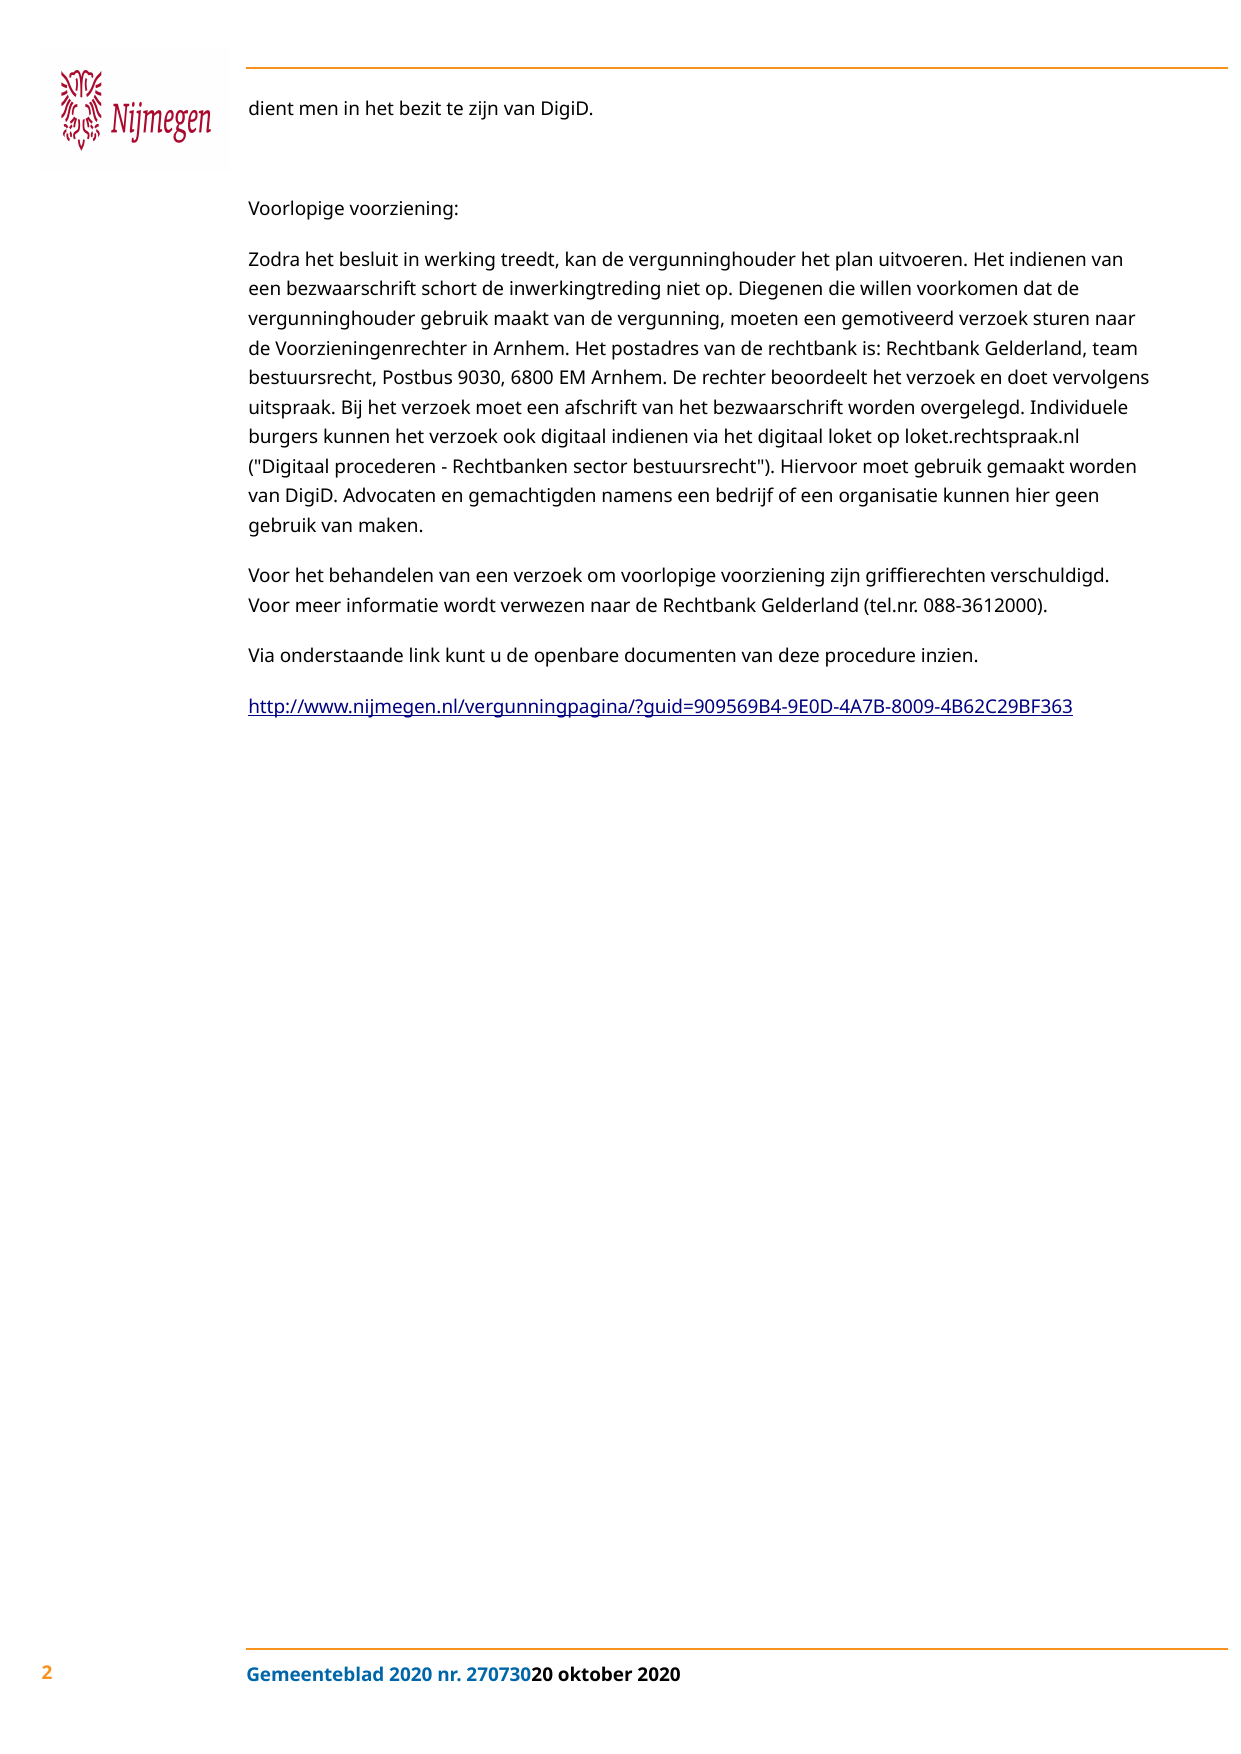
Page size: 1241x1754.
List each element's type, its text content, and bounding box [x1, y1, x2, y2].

text Via onderstaande link kunt u de openbare documenten van deze procedure inzien. [248, 643, 1152, 668]
text Zodra het besluit in werking treedt, kan de vergunninghouder het plan uitvoeren. Het indienen van een bezwaarschrift schort de inwerkingtreding niet op. Diegenen die willen voorkomen dat de vergunninghouder gebruik maakt van de vergunning, moeten een gemotiveerd verzoek sturen naar de Voorzieningenrechter in Arnhem. Het postadres van de rechtbank is: Rechtbank Gelderland, team bestuursrecht, Postbus 9030, 6800 EM Arnhem. De rechter beoordeelt het verzoek en doet vervolgens uitspraak. Bij het verzoek moet een afschrift van het bezwaarschrift worden overgelegd. Individuele burgers kunnen het verzoek ook digitaal indienen via het digitaal loket op loket.rechtspraak.nl ("Digitaal procederen - Rechtbanken sector bestuursrecht"). Hiervoor moet gebruik gemaakt worden van DigiD. Advocaten en gemachtigden namens een bedrijf of een organisatie kunnen hier geen gebruik van maken. [248, 246, 1152, 538]
text http://www.nijmegen.nl/vergunningpagina/?guid=909569B4-9E0D-4A7B-8009-4B62C29BF363 [248, 693, 1152, 719]
text dient men in het bezit te zijn van DigiD. [248, 95, 1152, 121]
text Voor het behandelen van een verzoek om voorlopige voorziening zijn griffierechten verschuldigd. Voor meer informatie wordt verwezen naar de Rechtbank Gelderland (tel.nr. 088-3612000). [248, 563, 1152, 618]
picture [41, 47, 231, 172]
text Voorlopige voorziening: [248, 196, 1152, 221]
